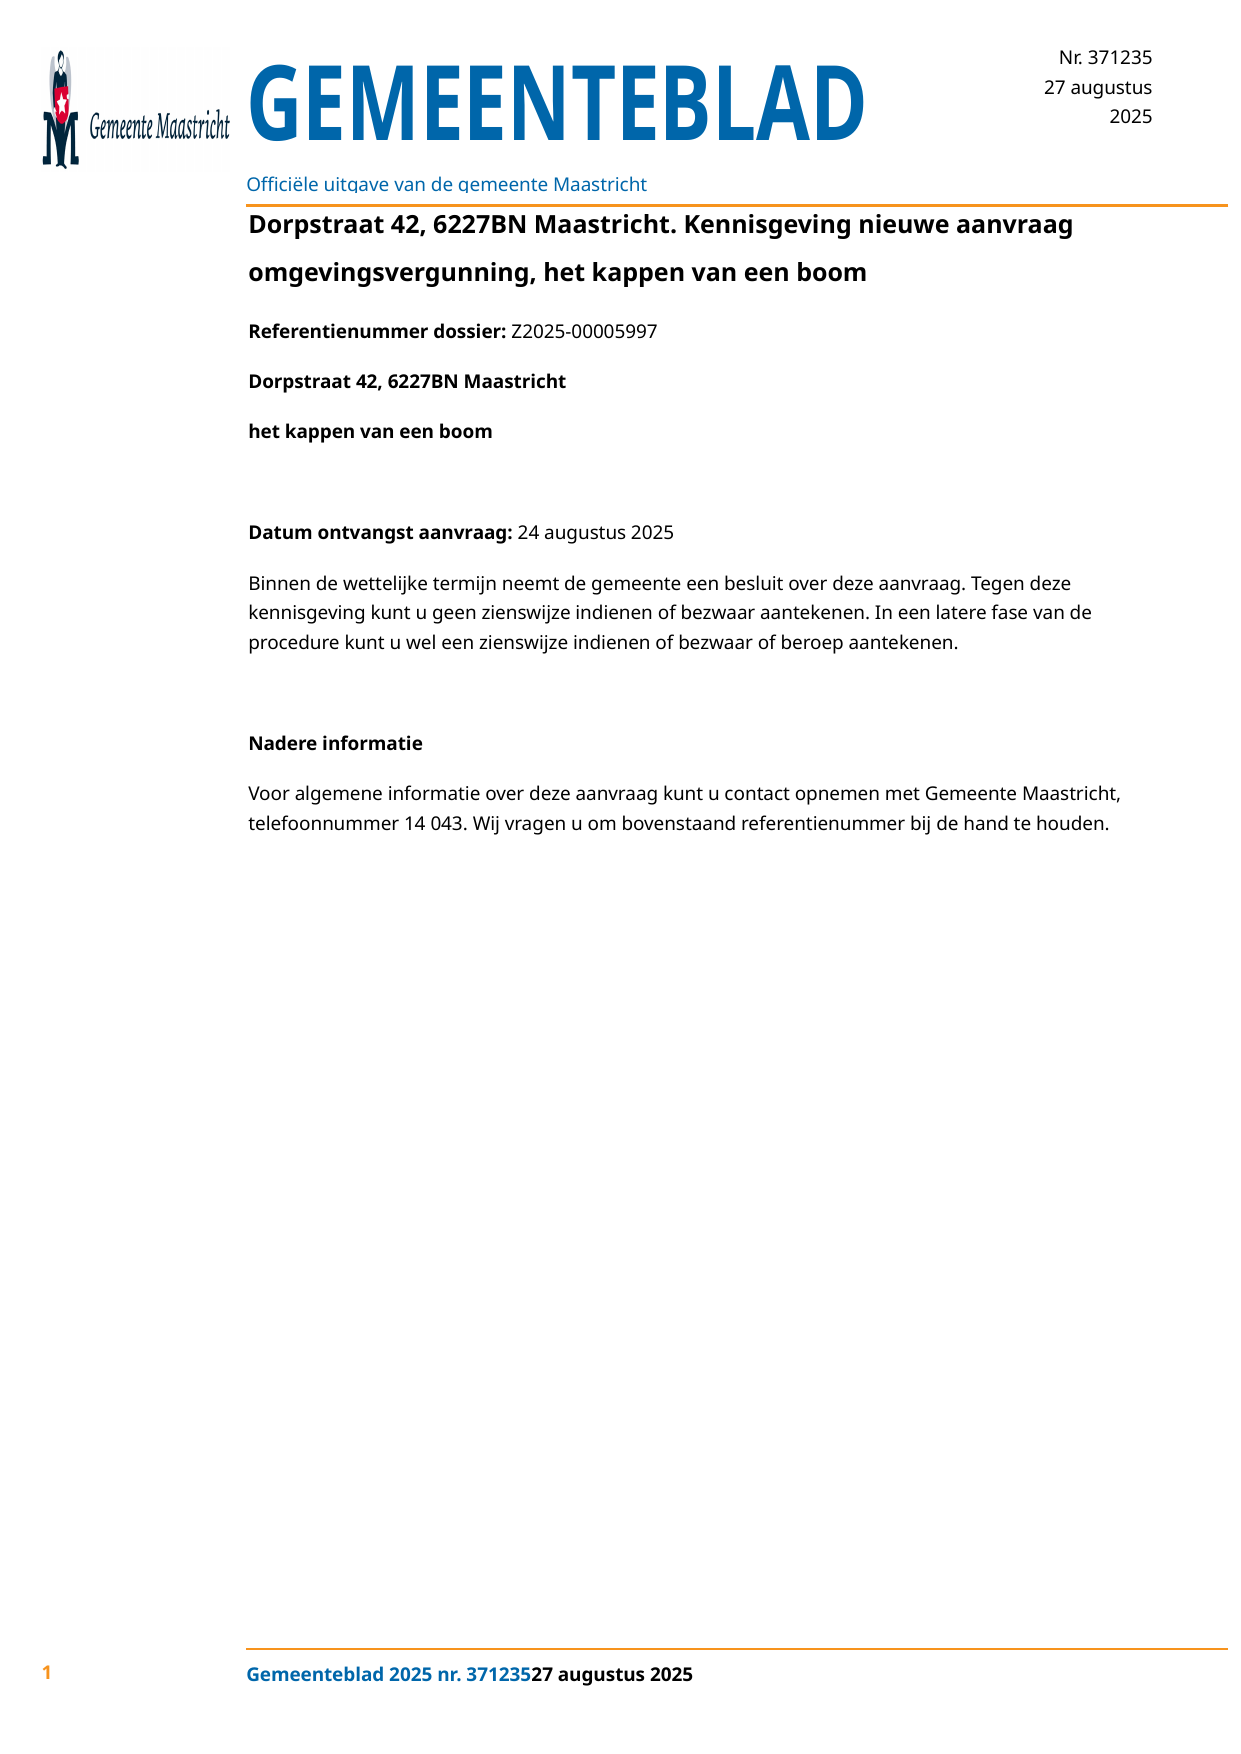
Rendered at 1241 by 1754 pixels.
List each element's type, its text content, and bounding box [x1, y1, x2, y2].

text Referentienummer dossier: Z2025-00005997 [248, 318, 1152, 344]
text Nadere informatie [248, 730, 1152, 756]
text Binnen de wettelijke termijn neemt de gemeente een besluit over deze aanvraag. Tegen deze kennisgeving kunt u geen zienswijze indienen of bezwaar aantekenen. In een latere fase van de procedure kunt u wel een zienswijze indienen of bezwaar of beroep aantekenen. [248, 570, 1152, 655]
text Dorpstraat 42, 6227BN Maastricht [248, 368, 1152, 394]
text Voor algemene informatie over deze aanvraag kunt u contact opnemen met Gemeente Maastricht, telefoonnummer 14 043. Wij vragen u om bovenstaand referentienummer bij de hand te houden. [248, 780, 1152, 836]
picture [41, 47, 231, 172]
text Datum ontvangst aanvraag: 24 augustus 2025 [248, 519, 1152, 545]
text Dorpstraat 42, 6227BN Maastricht. Kennisgeving nieuwe aanvraag omgevingsvergunning, het kappen van een boom [248, 207, 1152, 288]
text het kappen van een boom [248, 419, 1152, 444]
